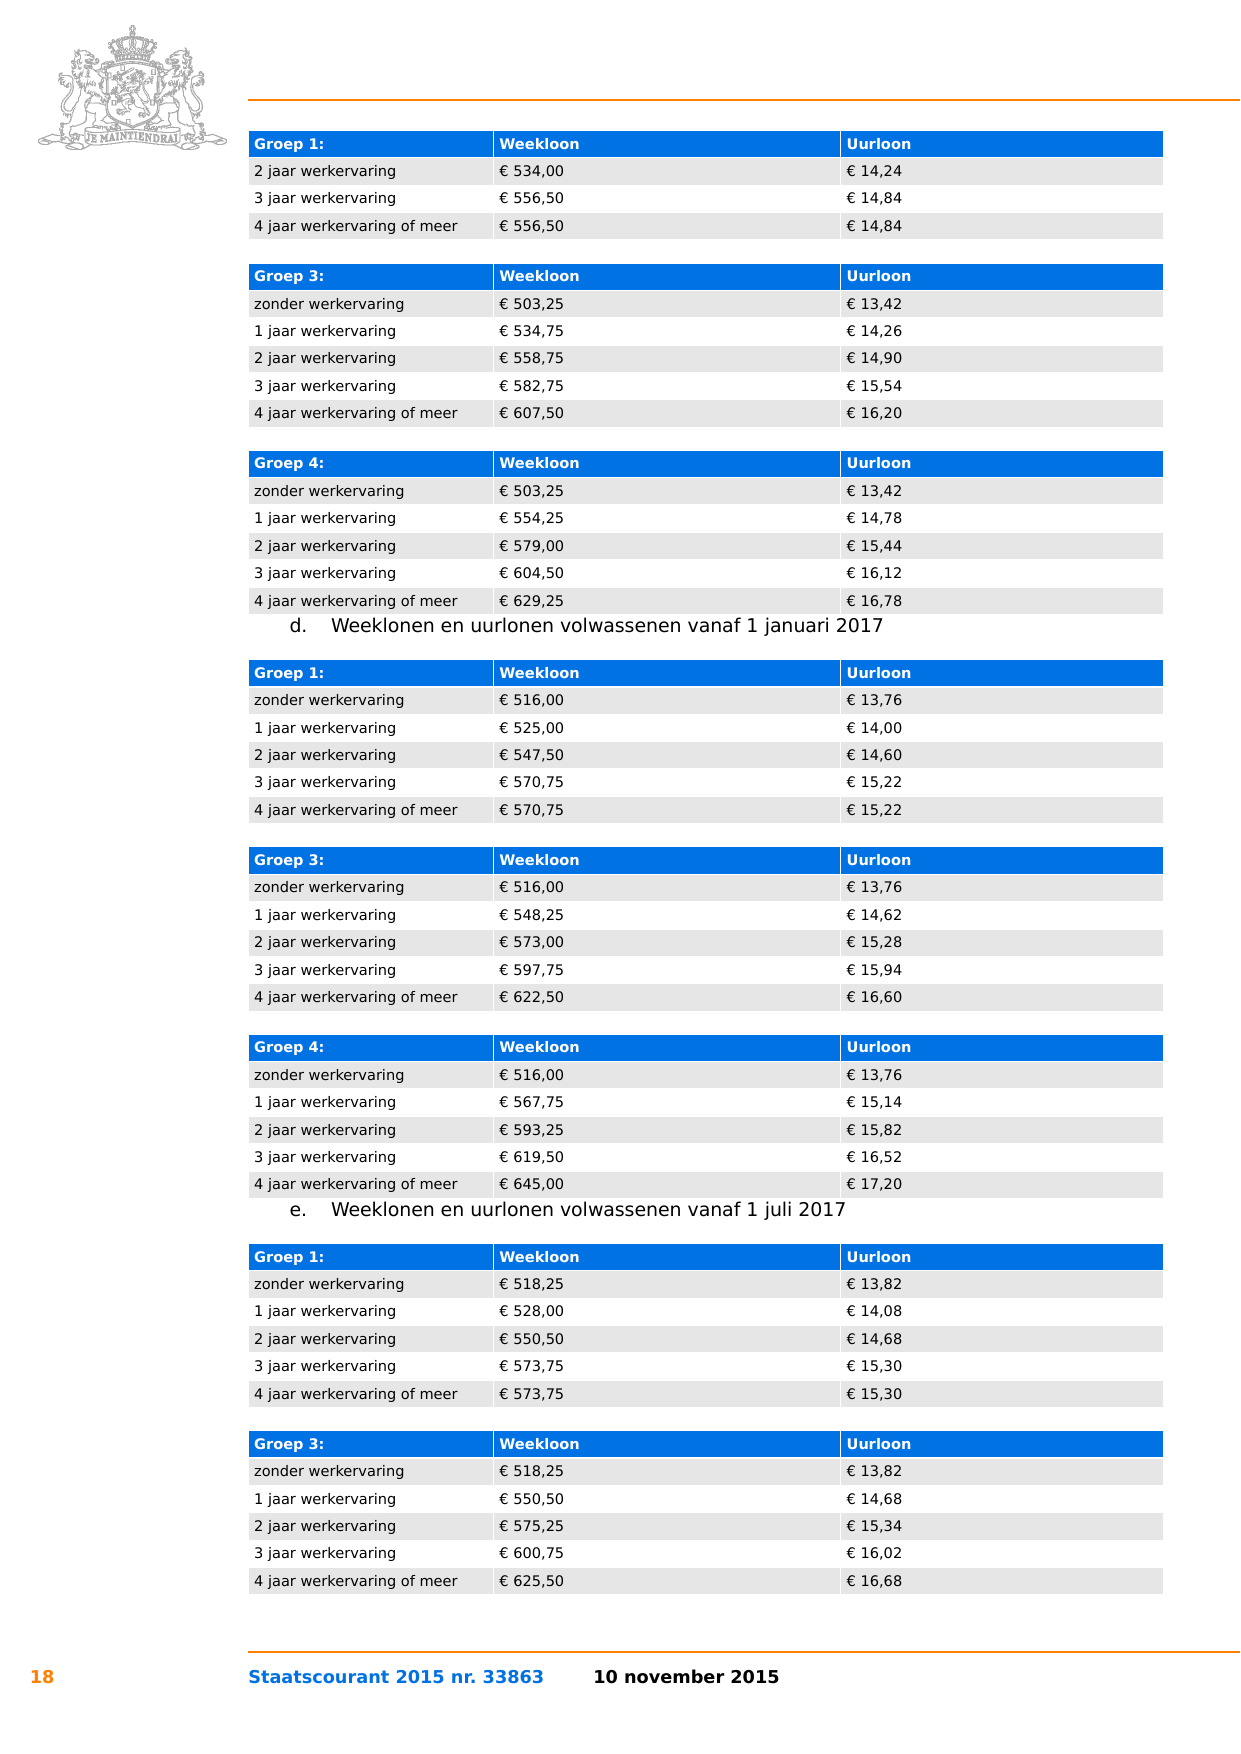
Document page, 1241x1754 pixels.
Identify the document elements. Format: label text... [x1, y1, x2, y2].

table_cell 1 jaar werkervaring [249, 1089, 493, 1116]
table_cell 4 jaar werkervaring of meer [249, 213, 493, 239]
table_cell € 14,62 [841, 902, 1163, 928]
table_cell 2 jaar werkervaring [249, 930, 493, 956]
table_cell € 14,84 [841, 186, 1163, 212]
table_header Groep 1: [249, 660, 493, 686]
table_header Uurloon [841, 847, 1163, 874]
table_cell 3 jaar werkervaring [249, 957, 493, 983]
table_cell € 600,75 [494, 1541, 840, 1567]
table_cell € 556,50 [494, 186, 840, 212]
table_cell € 579,00 [494, 533, 840, 559]
table_cell 2 jaar werkervaring [249, 533, 493, 559]
table_cell 4 jaar werkervaring of meer [249, 1172, 493, 1198]
table_cell 3 jaar werkervaring [249, 373, 493, 399]
table_cell € 14,08 [841, 1299, 1163, 1325]
table_cell zonder werkervaring [249, 478, 493, 504]
table_header Uurloon [841, 131, 1163, 157]
table_cell € 15,30 [841, 1354, 1163, 1380]
table_cell € 548,25 [494, 902, 840, 928]
table_cell 4 jaar werkervaring of meer [249, 797, 493, 823]
table_cell € 570,75 [494, 770, 840, 796]
table_cell 1 jaar werkervaring [249, 715, 493, 741]
table_cell zonder werkervaring [249, 1459, 493, 1485]
table_cell € 16,02 [841, 1541, 1163, 1567]
table_cell € 573,75 [494, 1381, 840, 1407]
table_cell 3 jaar werkervaring [249, 1541, 493, 1567]
table_cell € 550,50 [494, 1326, 840, 1352]
table_cell € 518,25 [494, 1459, 840, 1485]
table_cell € 619,50 [494, 1144, 840, 1171]
table_cell € 516,00 [494, 1062, 840, 1088]
table_cell € 516,00 [494, 875, 840, 901]
table_header Groep 3: [249, 264, 493, 290]
table_cell € 15,30 [841, 1381, 1163, 1407]
table_cell € 15,22 [841, 770, 1163, 796]
table_cell € 629,25 [494, 588, 840, 614]
table_cell € 525,00 [494, 715, 840, 741]
table_cell € 15,34 [841, 1513, 1163, 1540]
table_cell € 534,75 [494, 318, 840, 344]
table_cell 1 jaar werkervaring [249, 318, 493, 344]
table_cell 2 jaar werkervaring [249, 1326, 493, 1352]
table_cell € 16,12 [841, 560, 1163, 587]
table_cell 2 jaar werkervaring [249, 346, 493, 372]
picture [38, 25, 227, 150]
table_header Groep 1: [249, 131, 493, 157]
table_cell € 14,00 [841, 715, 1163, 741]
table_cell € 13,76 [841, 1062, 1163, 1088]
table_cell € 534,00 [494, 158, 840, 185]
table_cell € 625,50 [494, 1568, 840, 1594]
table_header Weekloon [494, 264, 840, 290]
table_cell zonder werkervaring [249, 1062, 493, 1088]
table_cell € 14,90 [841, 346, 1163, 372]
text e. Weeklonen en uurlonen volwassenen vanaf 1 juli 2017 [289, 1199, 1163, 1221]
table_cell € 582,75 [494, 373, 840, 399]
table_cell € 16,20 [841, 400, 1163, 427]
table_cell € 622,50 [494, 984, 840, 1011]
table_cell € 573,00 [494, 930, 840, 956]
table_cell € 13,42 [841, 478, 1163, 504]
table_cell 4 jaar werkervaring of meer [249, 588, 493, 614]
table_cell 3 jaar werkervaring [249, 186, 493, 212]
table_cell 3 jaar werkervaring [249, 1354, 493, 1380]
table_cell € 607,50 [494, 400, 840, 427]
table_cell € 17,20 [841, 1172, 1163, 1198]
table_header Groep 4: [249, 451, 493, 477]
table_header Weekloon [494, 451, 840, 477]
table_header Uurloon [841, 1035, 1163, 1061]
table_cell € 556,50 [494, 213, 840, 239]
table_cell 4 jaar werkervaring of meer [249, 984, 493, 1011]
table_cell 3 jaar werkervaring [249, 560, 493, 587]
table_cell € 13,76 [841, 875, 1163, 901]
table_header Weekloon [494, 847, 840, 874]
table_header Weekloon [494, 1035, 840, 1061]
table_cell € 16,60 [841, 984, 1163, 1011]
table_header Weekloon [494, 131, 840, 157]
table_cell € 558,75 [494, 346, 840, 372]
table_cell 2 jaar werkervaring [249, 742, 493, 768]
table_cell € 516,00 [494, 688, 840, 714]
table_cell zonder werkervaring [249, 688, 493, 714]
text d. Weeklonen en uurlonen volwassenen vanaf 1 januari 2017 [289, 615, 1163, 637]
table_cell € 13,76 [841, 688, 1163, 714]
table_header Groep 1: [249, 1244, 493, 1270]
table_cell 4 jaar werkervaring of meer [249, 1568, 493, 1594]
table_cell 1 jaar werkervaring [249, 1299, 493, 1325]
table_header Groep 3: [249, 847, 493, 874]
table_cell € 15,44 [841, 533, 1163, 559]
table_cell € 554,25 [494, 506, 840, 532]
table_cell € 13,42 [841, 291, 1163, 317]
table_cell 2 jaar werkervaring [249, 1513, 493, 1540]
table_cell 3 jaar werkervaring [249, 770, 493, 796]
table_cell € 16,52 [841, 1144, 1163, 1171]
table_cell € 570,75 [494, 797, 840, 823]
table_cell € 16,68 [841, 1568, 1163, 1594]
table_cell € 503,25 [494, 478, 840, 504]
table_header Uurloon [841, 264, 1163, 290]
table_cell € 503,25 [494, 291, 840, 317]
table_header Groep 3: [249, 1431, 493, 1457]
table_cell € 550,50 [494, 1486, 840, 1512]
table_header Weekloon [494, 660, 840, 686]
table_cell € 15,54 [841, 373, 1163, 399]
table_header Uurloon [841, 1244, 1163, 1270]
table_header Uurloon [841, 451, 1163, 477]
table_cell € 15,22 [841, 797, 1163, 823]
table_cell € 593,25 [494, 1117, 840, 1143]
table_cell € 13,82 [841, 1459, 1163, 1485]
table_cell 1 jaar werkervaring [249, 1486, 493, 1512]
table_header Weekloon [494, 1431, 840, 1457]
table_cell zonder werkervaring [249, 1271, 493, 1298]
table_cell € 518,25 [494, 1271, 840, 1298]
table_cell € 14,24 [841, 158, 1163, 185]
table_cell € 604,50 [494, 560, 840, 587]
table_cell € 13,82 [841, 1271, 1163, 1298]
table_header Weekloon [494, 1244, 840, 1270]
table_cell 1 jaar werkervaring [249, 506, 493, 532]
table_cell € 567,75 [494, 1089, 840, 1116]
table_header Groep 4: [249, 1035, 493, 1061]
table_cell zonder werkervaring [249, 291, 493, 317]
table_cell € 15,14 [841, 1089, 1163, 1116]
table_cell € 14,68 [841, 1486, 1163, 1512]
table_cell € 15,94 [841, 957, 1163, 983]
table_cell 2 jaar werkervaring [249, 1117, 493, 1143]
table_cell zonder werkervaring [249, 875, 493, 901]
table_cell € 16,78 [841, 588, 1163, 614]
table_cell € 14,60 [841, 742, 1163, 768]
table_cell € 14,78 [841, 506, 1163, 532]
table_cell € 597,75 [494, 957, 840, 983]
table_cell 2 jaar werkervaring [249, 158, 493, 185]
table_cell € 14,68 [841, 1326, 1163, 1352]
table_header Uurloon [841, 660, 1163, 686]
table_cell € 14,26 [841, 318, 1163, 344]
table_cell 4 jaar werkervaring of meer [249, 1381, 493, 1407]
table_cell 3 jaar werkervaring [249, 1144, 493, 1171]
table_cell € 575,25 [494, 1513, 840, 1540]
table_cell 4 jaar werkervaring of meer [249, 400, 493, 427]
table_cell € 15,82 [841, 1117, 1163, 1143]
table_cell € 573,75 [494, 1354, 840, 1380]
table_header Uurloon [841, 1431, 1163, 1457]
table_cell € 14,84 [841, 213, 1163, 239]
table_cell € 645,00 [494, 1172, 840, 1198]
table_cell € 528,00 [494, 1299, 840, 1325]
table_cell € 15,28 [841, 930, 1163, 956]
table_cell € 547,50 [494, 742, 840, 768]
table_cell 1 jaar werkervaring [249, 902, 493, 928]
